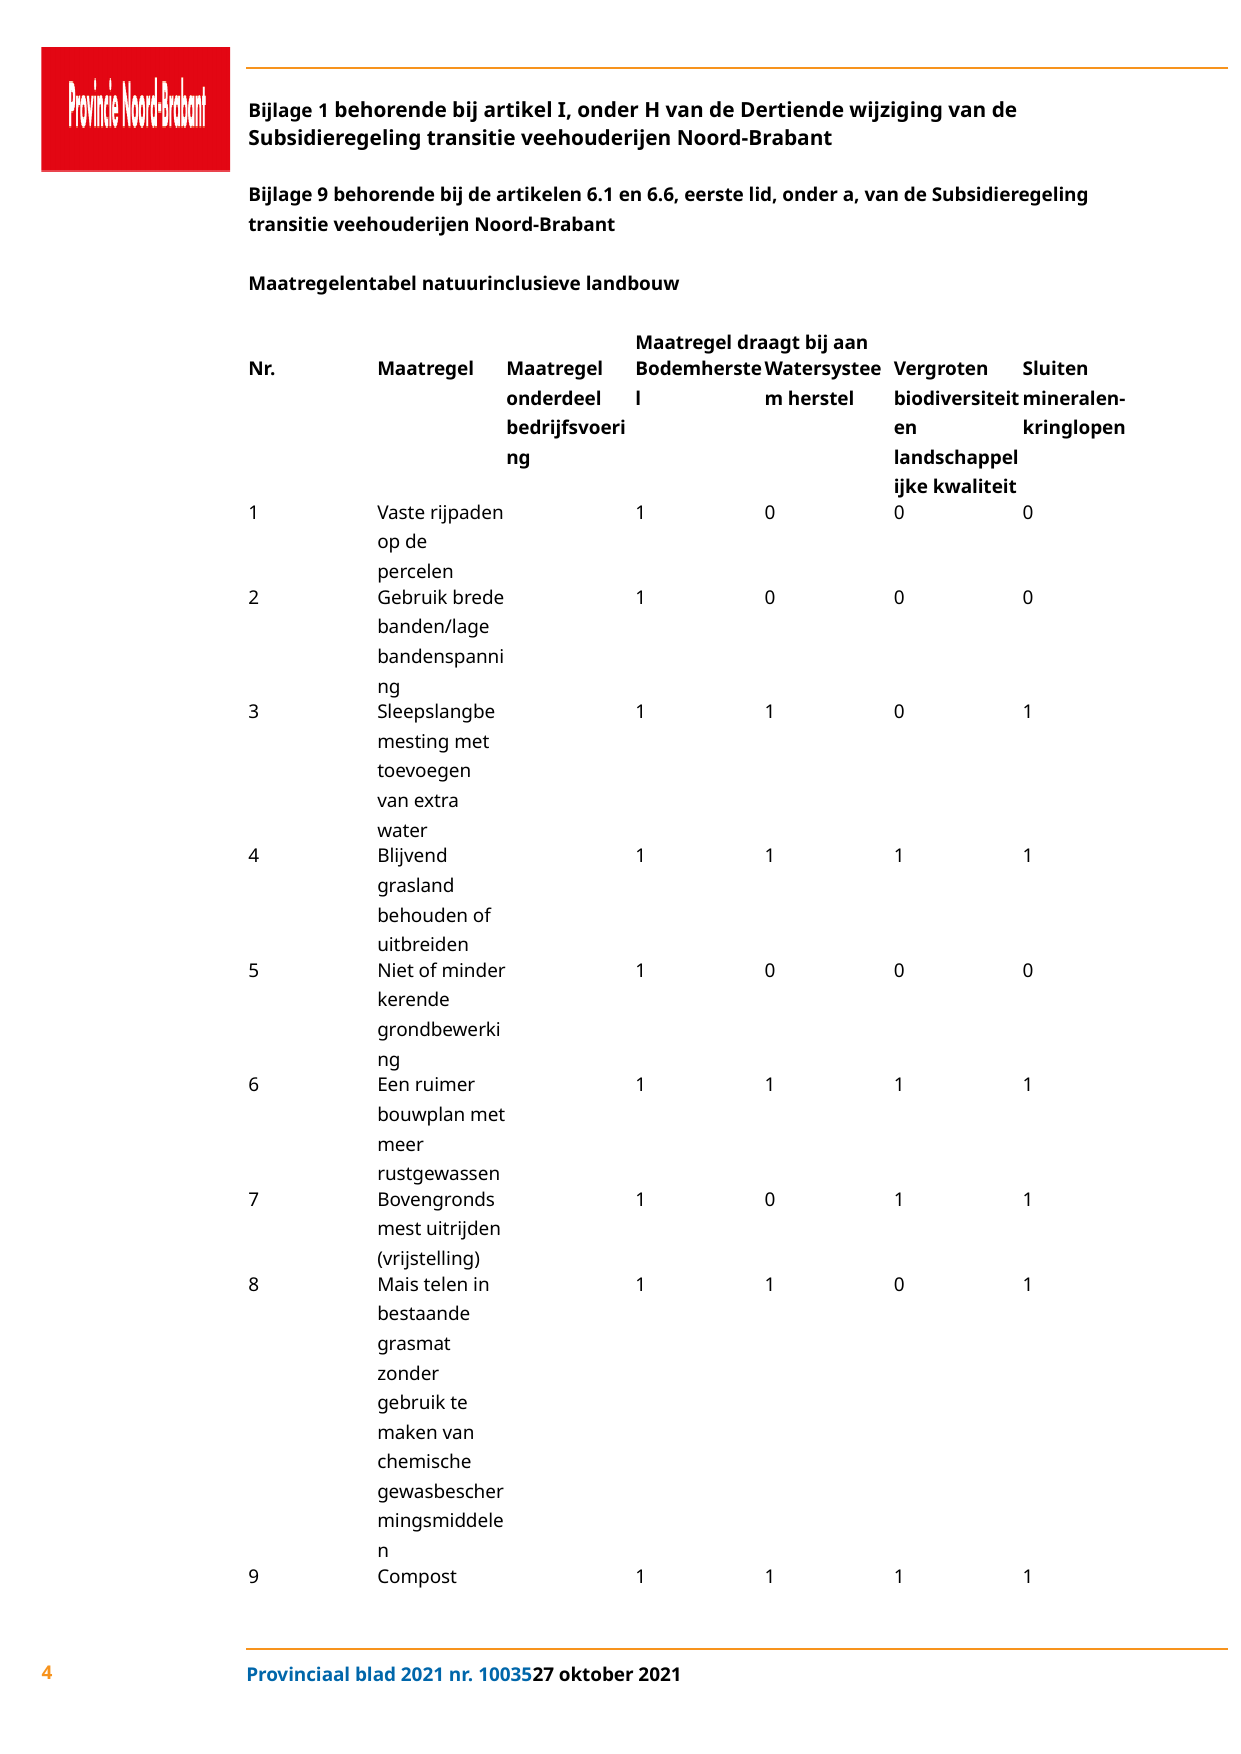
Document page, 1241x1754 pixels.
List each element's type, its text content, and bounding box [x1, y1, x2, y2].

table_cell 1 [635, 584, 764, 698]
table_cell 1 [1023, 1563, 1152, 1589]
text Maatregelentabel natuurinclusieve landbouw [248, 270, 1152, 296]
table_cell 7 [248, 1186, 377, 1271]
table_cell Sleepslangbemesting met toevoegen van extra water [377, 699, 506, 843]
text Bijlage 9 behorende bij de artikelen 6.1 en 6.6, eerste lid, onder a, van de Subsidieregeling transitie veehouderijen Noord-Brabant [248, 181, 1152, 237]
table_cell Vaste rijpaden op de percelen [377, 499, 506, 584]
table_cell Maatregel onderdeel bedrijfsvoering [506, 355, 635, 499]
table_cell 1 [635, 699, 764, 843]
table_cell [506, 1186, 635, 1271]
table_cell 1 [764, 1271, 893, 1563]
table_cell Sluiten mineralen-kringlopen [1023, 355, 1152, 499]
table_cell Bovengronds mest uitrijden (vrijstelling) [377, 1186, 506, 1271]
table_cell 1 [635, 499, 764, 584]
table_cell 1 [764, 699, 893, 843]
table_cell Gebruik brede banden/lage bandenspanning [377, 584, 506, 698]
table_cell [506, 1563, 635, 1589]
table_cell 1 [894, 1563, 1022, 1589]
table_cell 1 [1023, 1186, 1152, 1271]
table_cell 1 [248, 499, 377, 584]
table_cell 1 [1023, 699, 1152, 843]
table_cell 1 [894, 843, 1022, 957]
table_cell Vergroten biodiversiteit en landschappelijke kwaliteit [894, 355, 1022, 499]
table_header [377, 329, 506, 355]
table_cell 1 [1023, 1271, 1152, 1563]
table_cell [506, 1271, 635, 1563]
table_cell 1 [1023, 843, 1152, 957]
table_cell 9 [248, 1563, 377, 1589]
table_cell Watersysteem herstel [764, 355, 893, 499]
table_cell [506, 957, 635, 1072]
table_cell 0 [764, 1186, 893, 1271]
table_cell [506, 699, 635, 843]
table_cell 5 [248, 957, 377, 1072]
table_cell 0 [894, 584, 1022, 698]
table_cell 0 [894, 1271, 1022, 1563]
table_cell 8 [248, 1271, 377, 1563]
table_cell Compost [377, 1563, 506, 1589]
table_cell 0 [894, 699, 1022, 843]
table_cell 1 [635, 1271, 764, 1563]
table_cell [506, 1072, 635, 1186]
table_cell 1 [635, 1186, 764, 1271]
table_cell 3 [248, 699, 377, 843]
table_cell 1 [894, 1186, 1022, 1271]
table_cell 0 [764, 584, 893, 698]
picture [41, 47, 231, 172]
table_cell 1 [635, 1563, 764, 1589]
table_cell 1 [635, 843, 764, 957]
table_header [248, 329, 377, 355]
table_cell 0 [1023, 957, 1152, 1072]
table_cell 4 [248, 843, 377, 957]
table_cell [506, 584, 635, 698]
table_cell Blijvend grasland behouden of uitbreiden [377, 843, 506, 957]
table_cell 0 [764, 499, 893, 584]
table_cell 1 [764, 1563, 893, 1589]
table_cell 1 [764, 1072, 893, 1186]
table_cell [506, 499, 635, 584]
table_cell Maatregel [377, 355, 506, 499]
table_cell 0 [894, 957, 1022, 1072]
table_cell 0 [1023, 499, 1152, 584]
table_header Maatregel draagt bij aan [635, 329, 1152, 355]
table_cell 0 [1023, 584, 1152, 698]
table_header [506, 329, 635, 355]
table_cell [506, 843, 635, 957]
text Bijlage 1 behorende bij artikel I, onder H van de Dertiende wijziging van de Subsidieregeling transitie veehouderijen Noord-Brabant [248, 95, 1152, 152]
table_cell 1 [635, 957, 764, 1072]
table_cell Nr. [248, 355, 377, 499]
table_cell Bodemherstel [635, 355, 764, 499]
table_cell 2 [248, 584, 377, 698]
table_cell Niet of minder kerende grondbewerking [377, 957, 506, 1072]
table_cell 1 [764, 843, 893, 957]
table_cell Een ruimer bouwplan met meer rustgewassen [377, 1072, 506, 1186]
table_cell 1 [635, 1072, 764, 1186]
table_cell 0 [894, 499, 1022, 584]
table_cell 1 [894, 1072, 1022, 1186]
table_cell 0 [764, 957, 893, 1072]
table_cell 1 [1023, 1072, 1152, 1186]
table_cell 6 [248, 1072, 377, 1186]
table_cell Mais telen in bestaande grasmat zonder gebruik te maken van chemische gewasbeschermingsmiddelen [377, 1271, 506, 1563]
